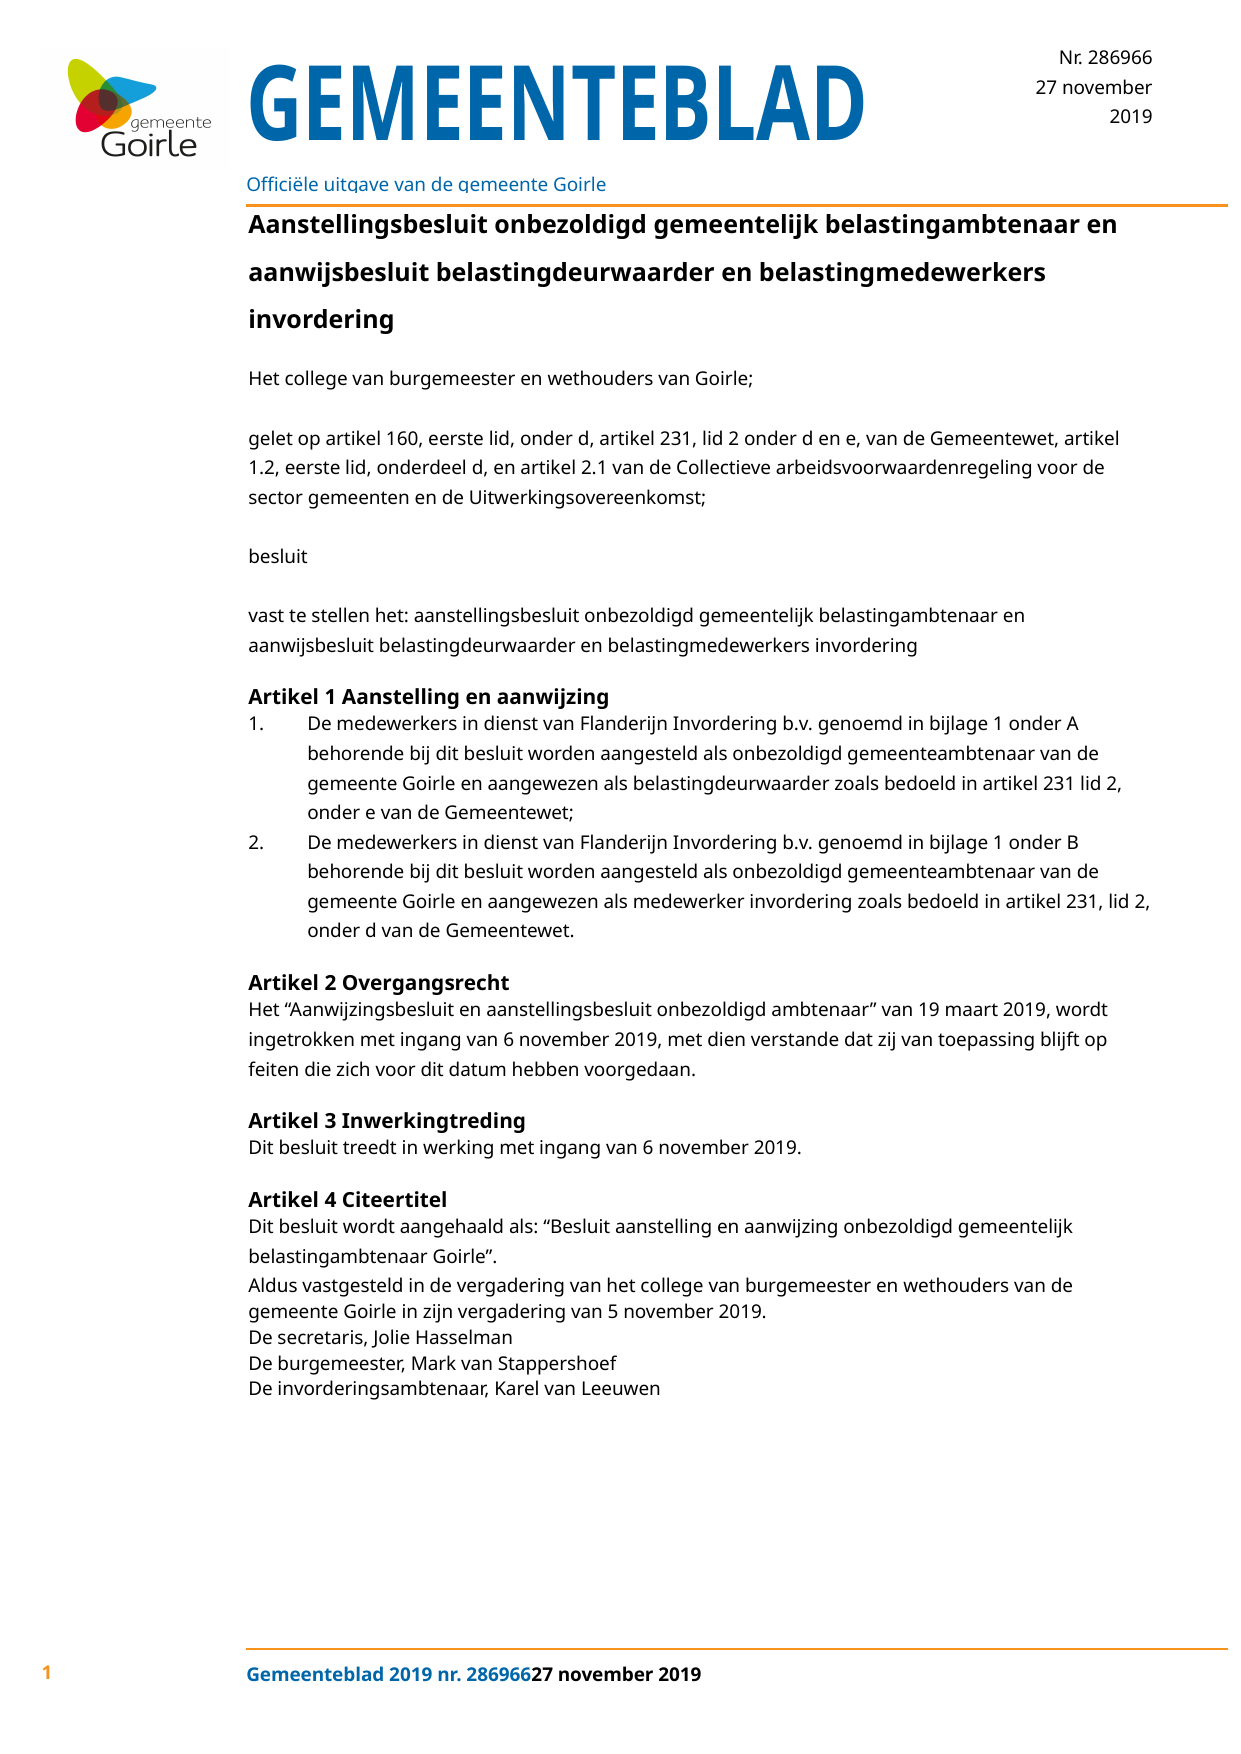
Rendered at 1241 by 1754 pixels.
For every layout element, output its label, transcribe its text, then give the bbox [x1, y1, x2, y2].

text De invorderingsambtenaar, Karel van Leeuwen [248, 1376, 1152, 1401]
text besluit [248, 543, 1152, 569]
list De medewerkers in dienst van Flanderijn Invordering b.v. genoemd in bijlage 1 onder A behorende bij dit besluit worden aangesteld als onbezoldigd gemeenteambtenaar van de gemeente Goirle en aangewezen als belastingdeurwaarder zoals bedoeld in artikel 231 lid 2, onder e van de Gemeentewet; [248, 711, 1152, 825]
text Dit besluit wordt aangehaald als: “Besluit aanstelling en aanwijzing onbezoldigd gemeentelijk belastingambtenaar Goirle”. [248, 1213, 1152, 1269]
text Artikel 1 Aanstelling en aanwijzing [248, 682, 1152, 711]
text Het college van burgemeester en wethouders van Goirle; [248, 366, 1152, 391]
text Artikel 3 Inwerkingtreding [248, 1106, 1152, 1134]
text vast te stellen het: aanstellingsbesluit onbezoldigd gemeentelijk belastingambtenaar en aanwijsbesluit belastingdeurwaarder en belastingmedewerkers invordering [248, 602, 1152, 657]
text Het “Aanwijzingsbesluit en aanstellingsbesluit onbezoldigd ambtenaar” van 19 maart 2019, wordt ingetrokken met ingang van 6 november 2019, met dien verstande dat zij van toepassing blijft op feiten die zich voor dit datum hebben voorgedaan. [248, 997, 1152, 1081]
text Artikel 2 Overgangsrecht [248, 968, 1152, 997]
list De medewerkers in dienst van Flanderijn Invordering b.v. genoemd in bijlage 1 onder B behorende bij dit besluit worden aangesteld als onbezoldigd gemeenteambtenaar van de gemeente Goirle en aangewezen als medewerker invordering zoals bedoeld in artikel 231, lid 2, onder d van de Gemeentewet. [248, 829, 1152, 943]
text Aldus vastgesteld in de vergadering van het college van burgemeester en wethouders van de gemeente Goirle in zijn vergadering van 5 november 2019. [248, 1273, 1152, 1324]
text De burgemeester, Mark van Stappershoef [248, 1350, 1152, 1376]
text Aanstellingsbesluit onbezoldigd gemeentelijk belastingambtenaar en aanwijsbesluit belastingdeurwaarder en belastingmedewerkers invordering [248, 207, 1152, 336]
text Dit besluit treedt in werking met ingang van 6 november 2019. [248, 1134, 1152, 1160]
picture [41, 47, 231, 172]
text Artikel 4 Citeertitel [248, 1185, 1152, 1213]
text De secretaris, Jolie Hasselman [248, 1324, 1152, 1350]
text gelet op artikel 160, eerste lid, onder d, artikel 231, lid 2 onder d en e, van de Gemeentewet, artikel 1.2, eerste lid, onderdeel d, en artikel 2.1 van de Collectieve arbeidsvoorwaardenregeling voor de sector gemeenten en de Uitwerkingsovereenkomst; [248, 425, 1152, 509]
